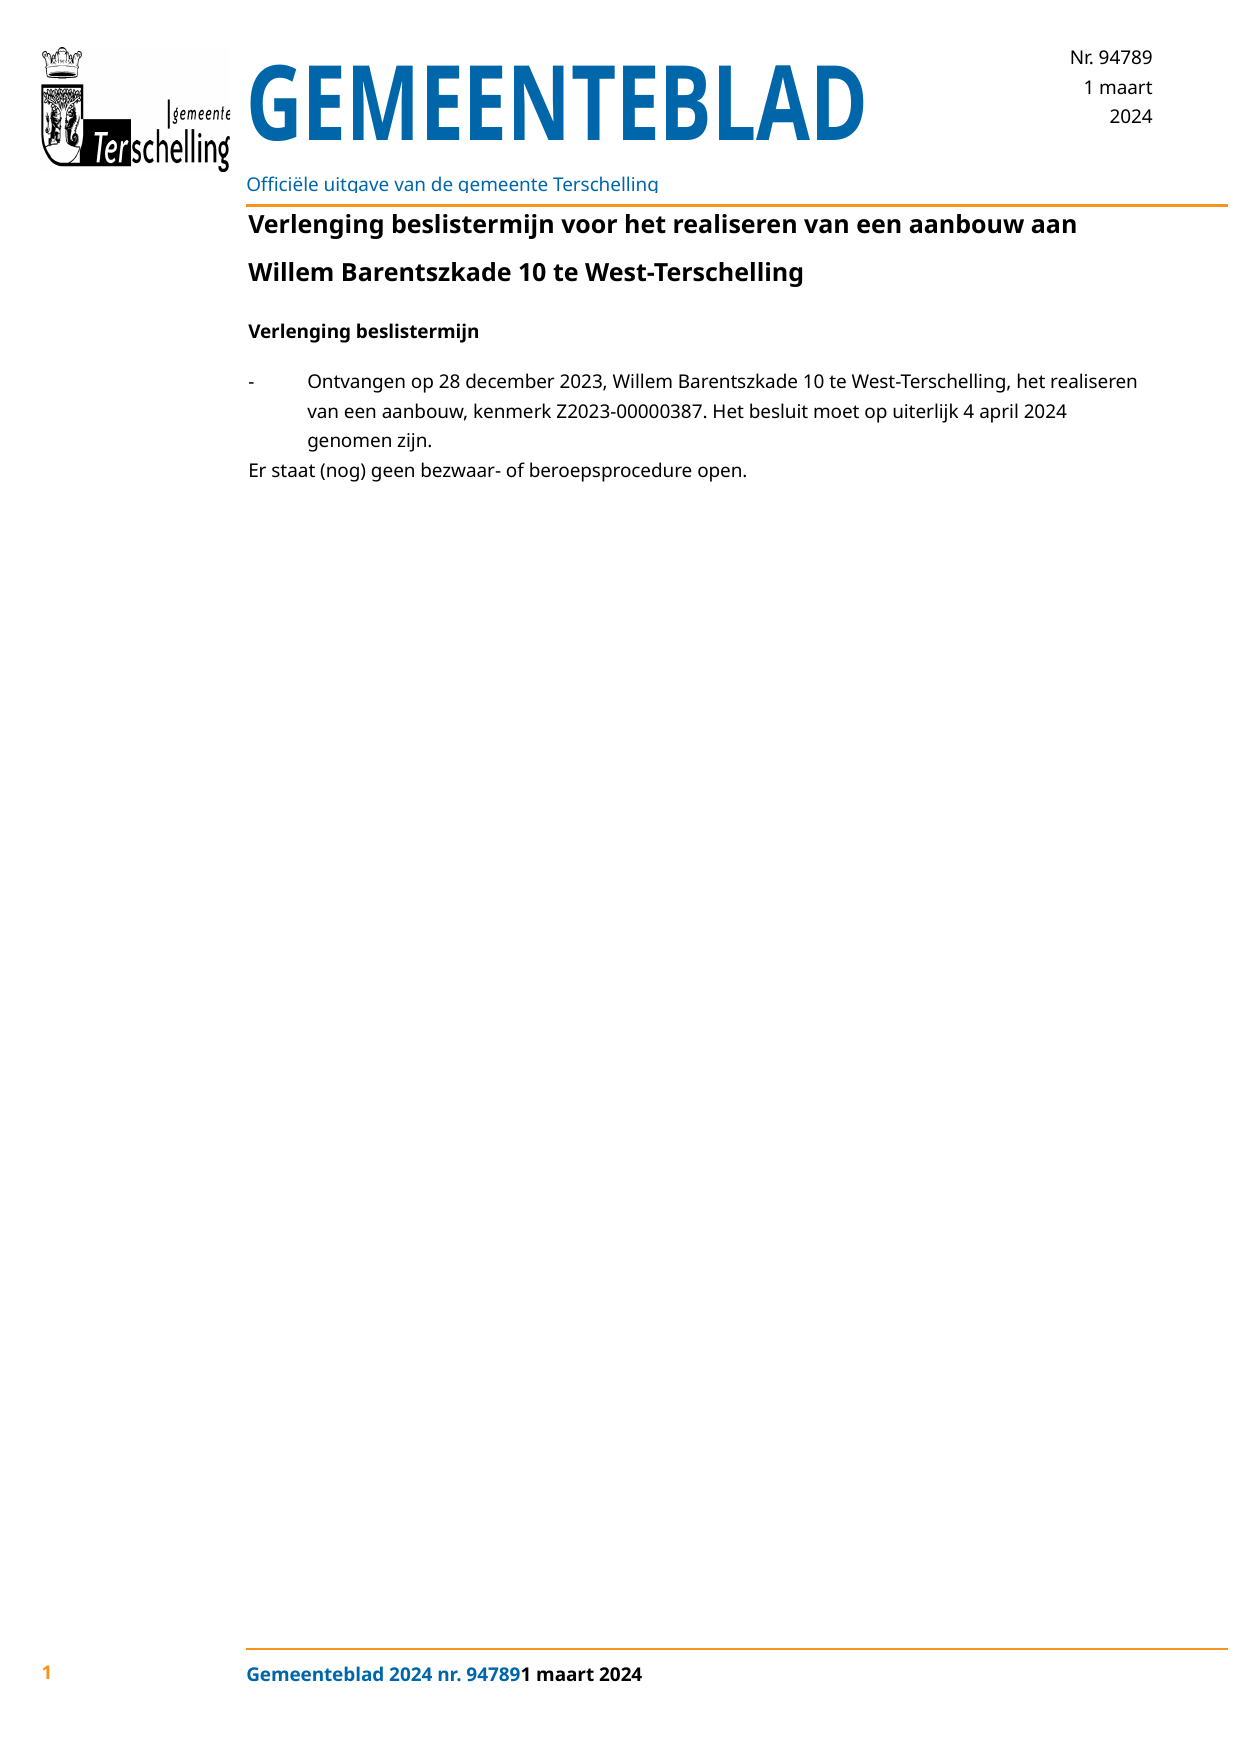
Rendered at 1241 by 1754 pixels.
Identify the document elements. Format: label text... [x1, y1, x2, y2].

picture [41, 47, 231, 172]
list Ontvangen op 28 december 2023, Willem Barentszkade 10 te West-Terschelling, het realiseren van een aanbouw, kenmerk Z2023-00000387. Het besluit moet op uiterlijk 4 april 2024 genomen zijn. [248, 368, 1152, 453]
text Verlenging beslistermijn [248, 318, 1152, 344]
text Er staat (nog) geen bezwaar- of beroepsprocedure open. [248, 457, 1152, 483]
text Verlenging beslistermijn voor het realiseren van een aanbouw aan Willem Barentszkade 10 te West-Terschelling [248, 207, 1152, 288]
